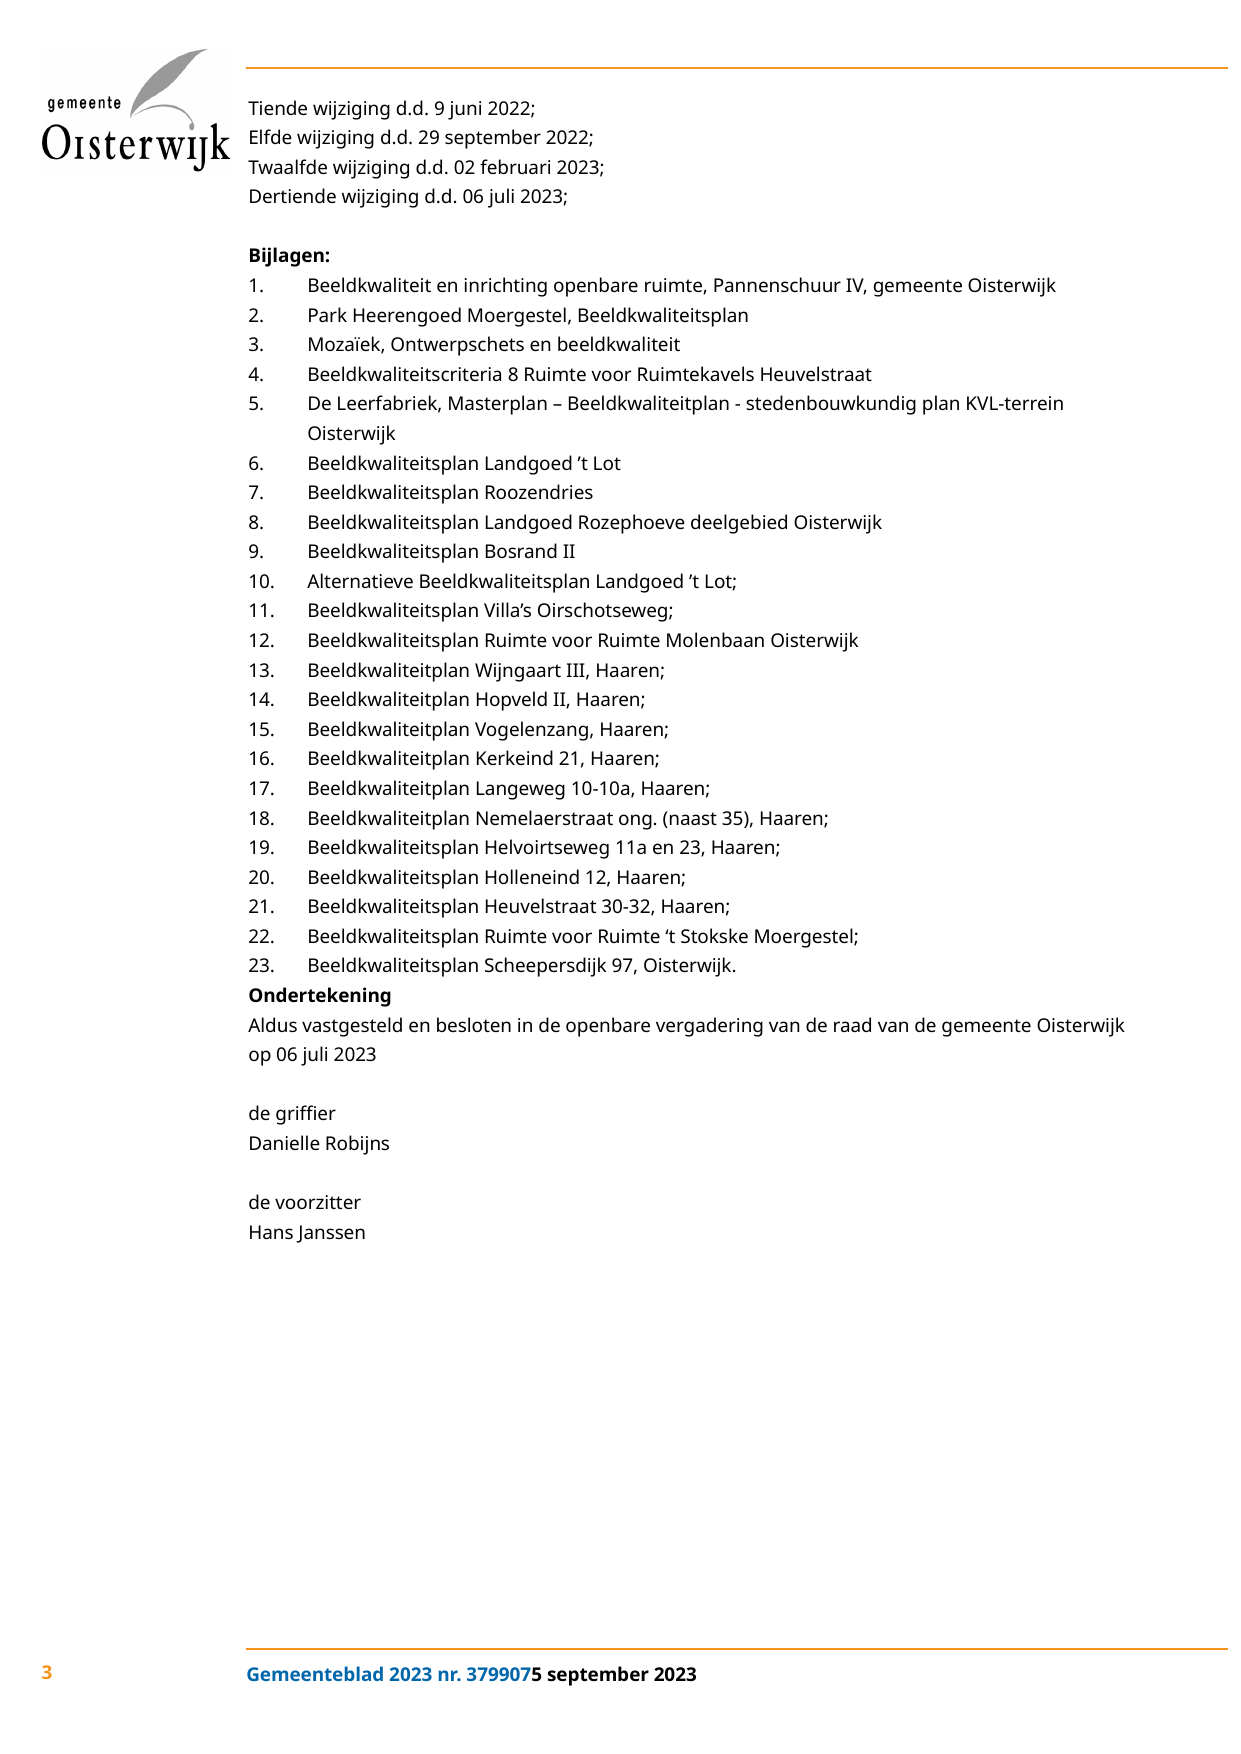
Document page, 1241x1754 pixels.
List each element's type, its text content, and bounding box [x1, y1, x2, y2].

picture [41, 47, 231, 172]
text Aldus vastgesteld en besloten in de openbare vergadering van de raad van de gemeente Oisterwijk op 06 juli 2023 [248, 1012, 1152, 1067]
list Beeldkwaliteitsplan Heuvelstraat 30-32, Haaren; [248, 893, 1152, 919]
text Dertiende wijziging d.d. 06 juli 2023; [248, 183, 1152, 209]
list De Leerfabriek, Masterplan – Beeldkwaliteitplan - stedenbouwkundig plan KVL-terrein Oisterwijk [248, 391, 1152, 446]
list Beeldkwaliteitplan Vogelenzang, Haaren; [248, 716, 1152, 742]
list Beeldkwaliteitsplan Helvoirtseweg 11a en 23, Haaren; [248, 834, 1152, 860]
list Beeldkwaliteitsplan Ruimte voor Ruimte Molenbaan Oisterwijk [248, 627, 1152, 653]
text Twaalfde wijziging d.d. 02 februari 2023; [248, 154, 1152, 180]
list Beeldkwaliteitplan Wijngaart III, Haaren; [248, 657, 1152, 683]
list Beeldkwaliteit en inrichting openbare ruimte, Pannenschuur IV, gemeente Oisterwijk [248, 272, 1152, 298]
text Bijlagen: [248, 243, 1152, 268]
text Hans Janssen [248, 1219, 1152, 1245]
list Beeldkwaliteitplan Nemelaerstraat ong. (naast 35), Haaren; [248, 805, 1152, 831]
text Tiende wijziging d.d. 9 juni 2022; [248, 95, 1152, 121]
list Beeldkwaliteitplan Kerkeind 21, Haaren; [248, 746, 1152, 771]
list Beeldkwaliteitplan Langeweg 10-10a, Haaren; [248, 775, 1152, 801]
text de griffier [248, 1101, 1152, 1126]
list Beeldkwaliteitsplan Bosrand II [248, 538, 1152, 564]
list Beeldkwaliteitsplan Villa’s Oirschotseweg; [248, 598, 1152, 623]
list Beeldkwaliteitplan Hopveld II, Haaren; [248, 686, 1152, 712]
text Danielle Robijns [248, 1130, 1152, 1156]
list Alternatieve Beeldkwaliteitsplan Landgoed ’t Lot; [248, 568, 1152, 594]
list Beeldkwaliteitsplan Landgoed ’t Lot [248, 450, 1152, 476]
list Beeldkwaliteitsplan Scheepersdijk 97, Oisterwijk. [248, 953, 1152, 978]
list Beeldkwaliteitsplan Holleneind 12, Haaren; [248, 864, 1152, 890]
list Park Heerengoed Moergestel, Beeldkwaliteitsplan [248, 302, 1152, 328]
text de voorzitter [248, 1189, 1152, 1215]
list Beeldkwaliteitscriteria 8 Ruimte voor Ruimtekavels Heuvelstraat [248, 361, 1152, 387]
text Elfde wijziging d.d. 29 september 2022; [248, 124, 1152, 150]
list Beeldkwaliteitsplan Roozendries [248, 479, 1152, 505]
list Beeldkwaliteitsplan Ruimte voor Ruimte ‘t Stokske Moergestel; [248, 923, 1152, 949]
list Mozaïek, Ontwerpschets en beeldkwaliteit [248, 331, 1152, 357]
text Ondertekening [248, 982, 1152, 1008]
list Beeldkwaliteitsplan Landgoed Rozephoeve deelgebied Oisterwijk [248, 509, 1152, 535]
